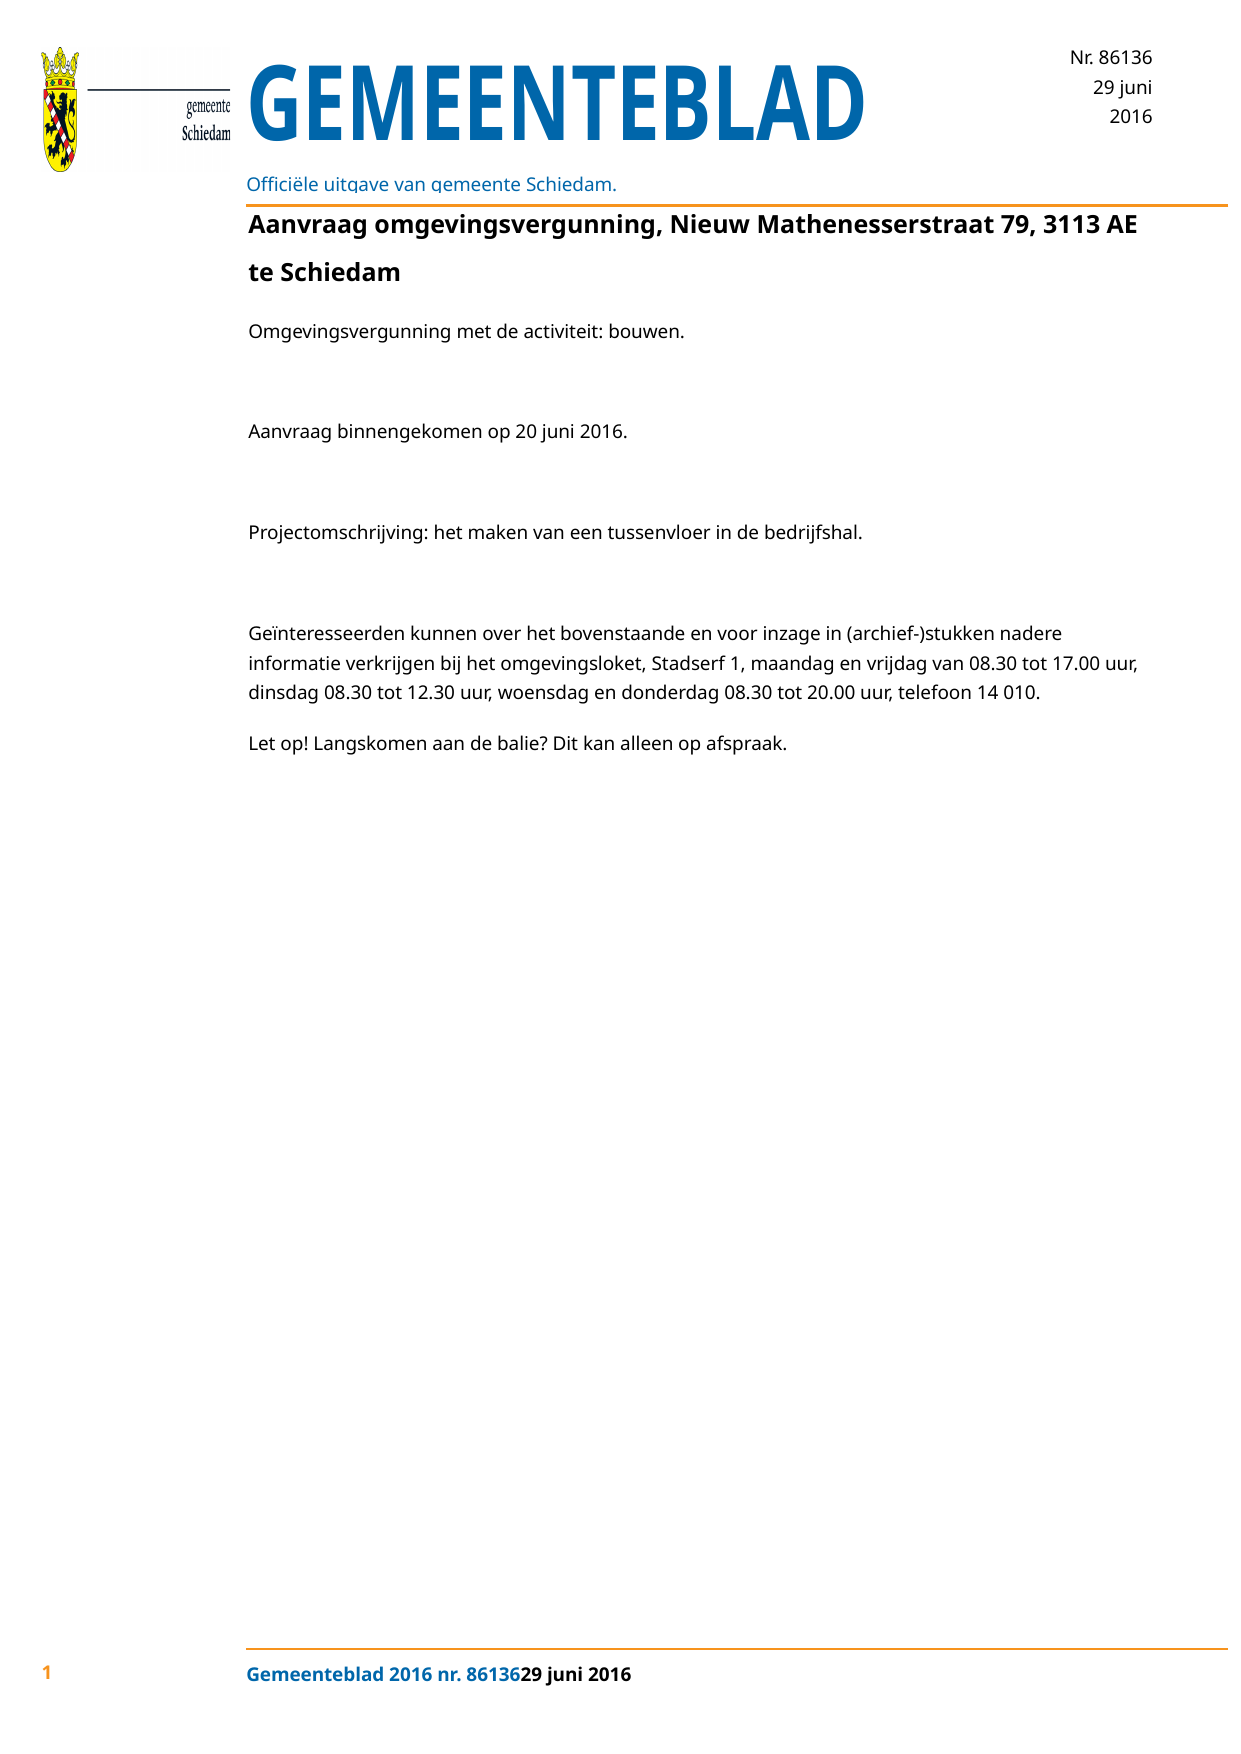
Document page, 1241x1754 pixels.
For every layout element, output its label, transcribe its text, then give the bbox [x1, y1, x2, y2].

text Aanvraag omgevingsvergunning, Nieuw Mathenesserstraat 79, 3113 AE te Schiedam [248, 207, 1152, 288]
text Let op! Langskomen aan de balie? Dit kan alleen op afspraak. [248, 730, 1152, 756]
text Aanvraag binnengekomen op 20 juni 2016. [248, 419, 1152, 444]
text Geïnteresseerden kunnen over het bovenstaande en voor inzage in (archief-)stukken nadere informatie verkrijgen bij het omgevingsloket, Stadserf 1, maandag en vrijdag van 08.30 tot 17.00 uur, dinsdag 08.30 tot 12.30 uur, woensdag en donderdag 08.30 tot 20.00 uur, telefoon 14 010. [248, 620, 1152, 705]
text Omgevingsvergunning met de activiteit: bouwen. [248, 318, 1152, 344]
picture [41, 47, 231, 172]
text Projectomschrijving: het maken van een tussenvloer in de bedrijfshal. [248, 519, 1152, 545]
